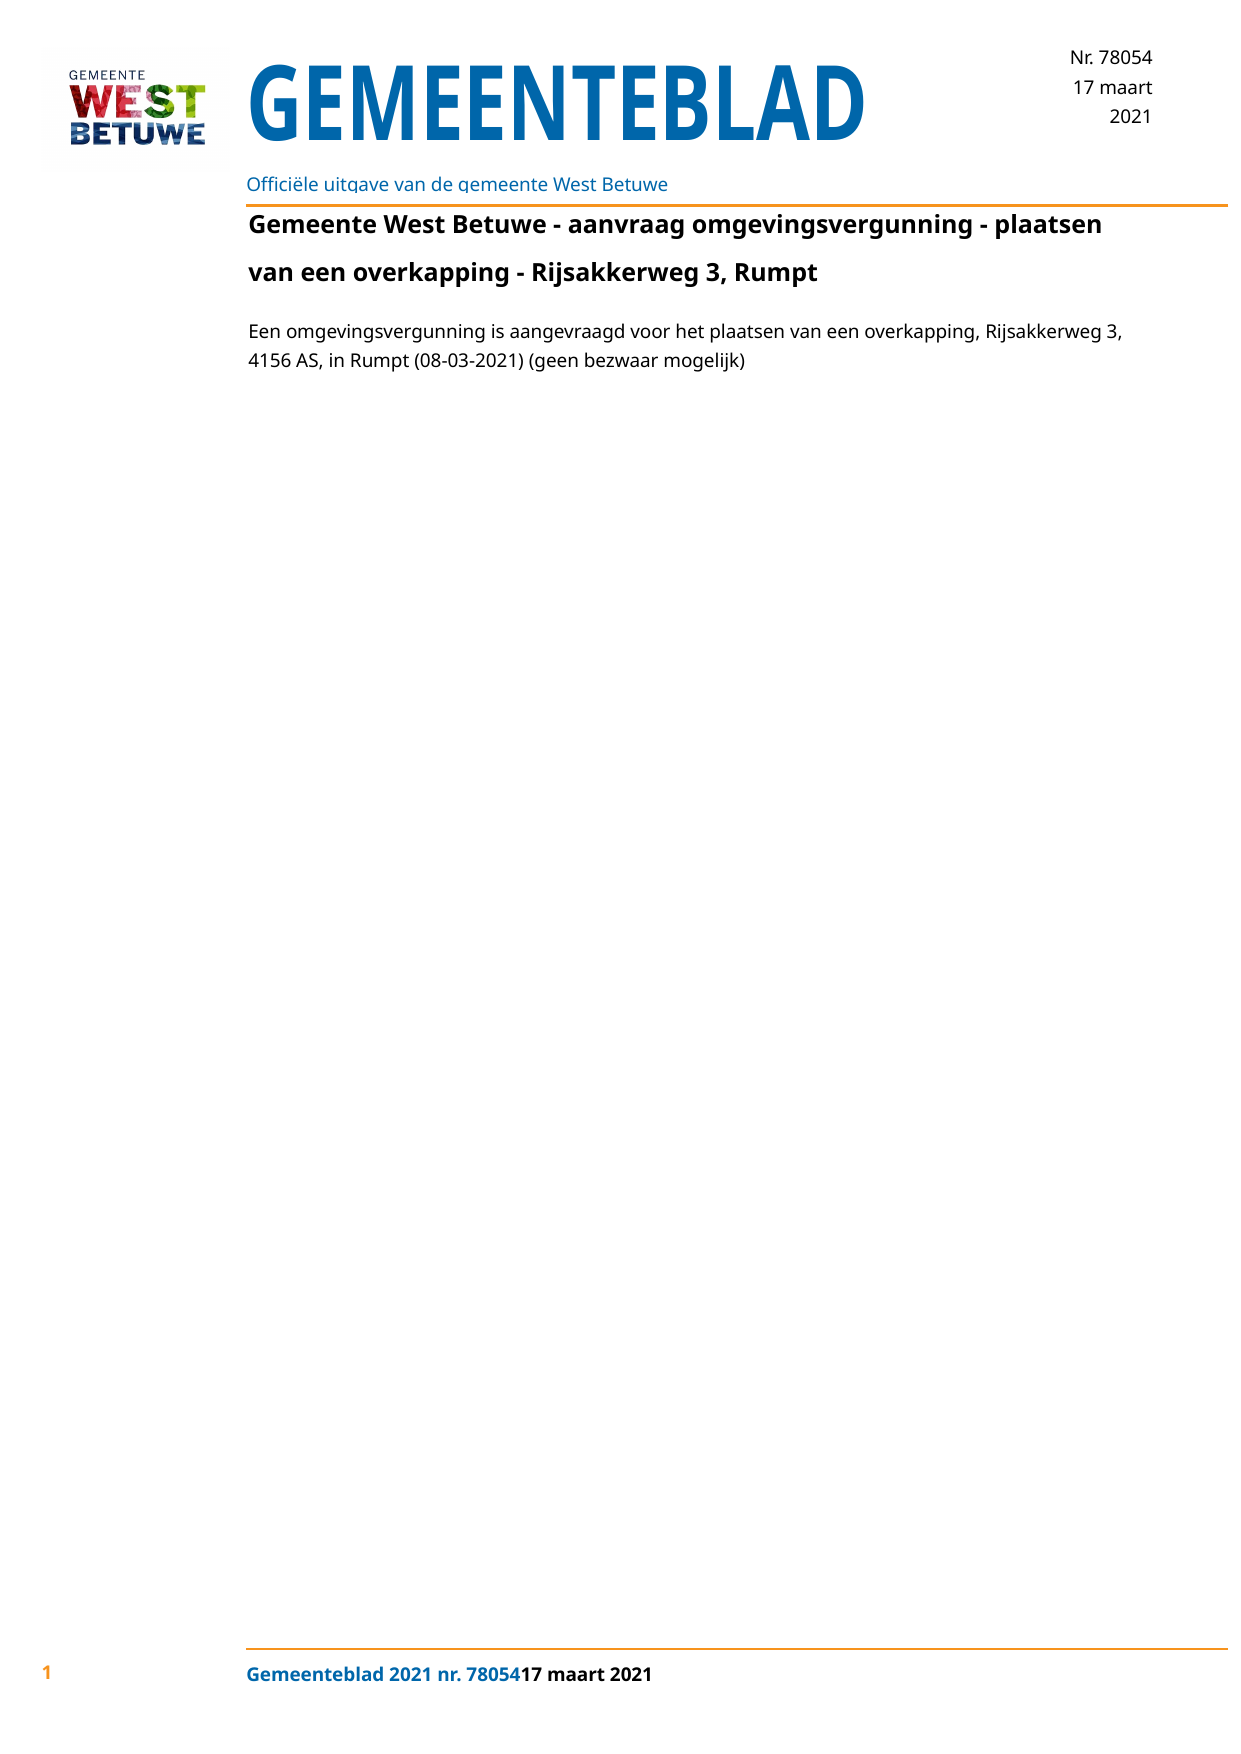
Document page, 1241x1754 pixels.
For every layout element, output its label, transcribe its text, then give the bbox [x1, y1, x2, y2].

text Een omgevingsvergunning is aangevraagd voor het plaatsen van een overkapping, Rijsakkerweg 3, 4156 AS, in Rumpt (08-03-2021) (geen bezwaar mogelijk) [248, 318, 1152, 373]
text Gemeente West Betuwe - aanvraag omgevingsvergunning - plaatsen van een overkapping - Rijsakkerweg 3, Rumpt [248, 207, 1152, 288]
picture [41, 47, 231, 172]
